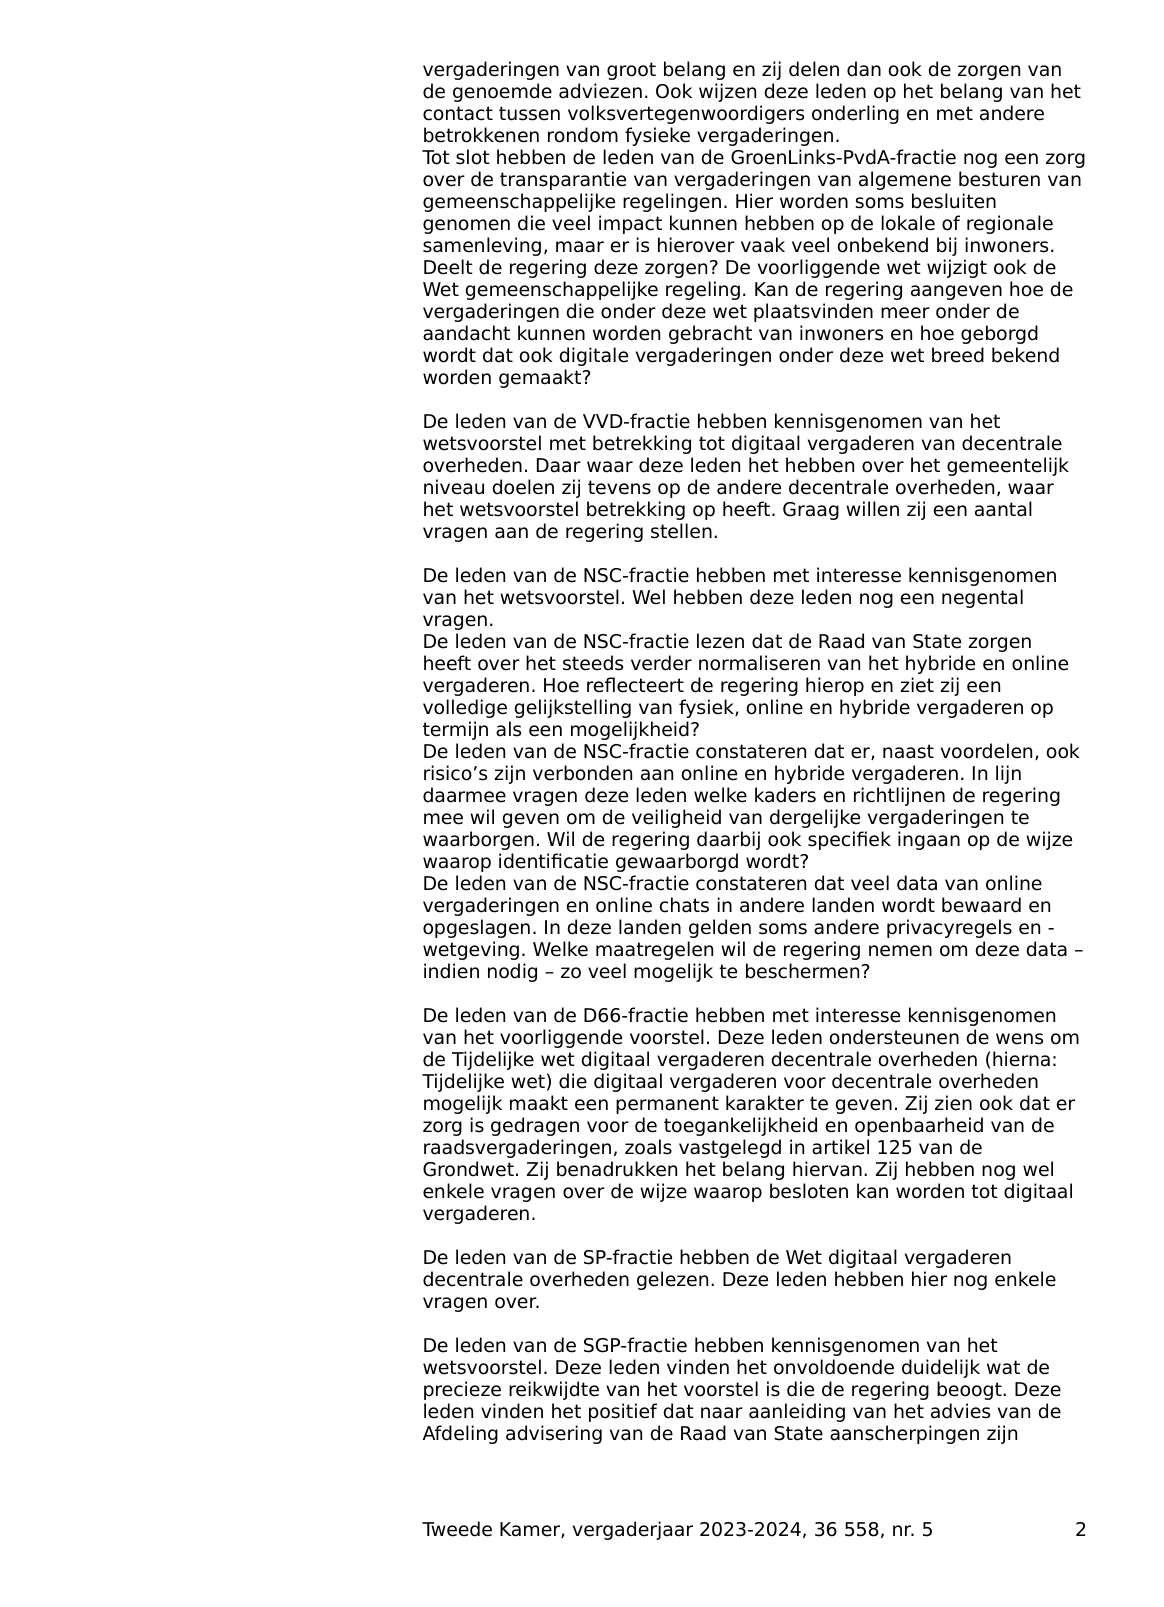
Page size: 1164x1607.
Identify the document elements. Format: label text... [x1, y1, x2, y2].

text Tot slot hebben de leden van de GroenLinks-PvdA-fractie nog een zorg over de transparantie van vergaderingen van algemene besturen van gemeenschappelijke regelingen. Hier worden soms besluiten genomen die veel impact kunnen hebben op de lokale of regionale samenleving, maar er is hierover vaak veel onbekend bij inwoners. Deelt de regering deze zorgen? De voorliggende wet wijzigt ook de Wet gemeenschappelijke regeling. Kan de regering aangeven hoe de vergaderingen die onder deze wet plaatsvinden meer onder de aandacht kunnen worden gebracht van inwoners en hoe geborgd wordt dat ook digitale vergaderingen onder deze wet breed bekend worden gemaakt? [422, 147, 1087, 389]
text De leden van de SP-fractie hebben de Wet digitaal vergaderen decentrale overheden gelezen. Deze leden hebben hier nog enkele vragen over. [422, 1247, 1087, 1313]
text De leden van de D66-fractie hebben met interesse kennisgenomen van het voorliggende voorstel. Deze leden ondersteunen de wens om de Tijdelijke wet digitaal vergaderen decentrale overheden (hierna: Tijdelijke wet) die digitaal vergaderen voor decentrale overheden mogelijk maakt een permanent karakter te geven. Zij zien ook dat er zorg is gedragen voor de toegankelijkheid en openbaarheid van de raadsvergaderingen, zoals vastgelegd in artikel 125 van de Grondwet. Zij benadrukken het belang hiervan. Zij hebben nog wel enkele vragen over de wijze waarop besloten kan worden tot digitaal vergaderen. [422, 1005, 1087, 1224]
text De leden van de NSC-fractie constateren dat veel data van online vergaderingen en online chats in andere landen wordt bewaard en opgeslagen. In deze landen gelden soms andere privacyregels en -wetgeving. Welke maatregelen wil de regering nemen om deze data – indien nodig – zo veel mogelijk te beschermen? [422, 873, 1087, 983]
text De leden van de NSC-fractie constateren dat er, naast voordelen, ook risico’s zijn verbonden aan online en hybride vergaderen. In lijn daarmee vragen deze leden welke kaders en richtlijnen de regering mee wil geven om de veiligheid van dergelijke vergaderingen te waarborgen. Wil de regering daarbij ook specifiek ingaan op de wijze waarop identificatie gewaarborgd wordt? [422, 741, 1087, 873]
text De leden van de VVD-fractie hebben kennisgenomen van het wetsvoorstel met betrekking tot digitaal vergaderen van decentrale overheden. Daar waar deze leden het hebben over het gemeentelijk niveau doelen zij tevens op de andere decentrale overheden, waar het wetsvoorstel betrekking op heeft. Graag willen zij een aantal vragen aan de regering stellen. [422, 411, 1087, 543]
text De leden van de NSC-fractie lezen dat de Raad van State zorgen heeft over het steeds verder normaliseren van het hybride en online vergaderen. Hoe reflecteert de regering hierop en ziet zij een volledige gelijkstelling van fysiek, online en hybride vergaderen op termijn als een mogelijkheid? [422, 631, 1087, 741]
text vergaderingen van groot belang en zij delen dan ook de zorgen van de genoemde adviezen. Ook wijzen deze leden op het belang van het contact tussen volksvertegenwoordigers onderling en met andere betrokkenen rondom fysieke vergaderingen. [422, 59, 1087, 147]
text De leden van de NSC-fractie hebben met interesse kennisgenomen van het wetsvoorstel. Wel hebben deze leden nog een negental vragen. [422, 565, 1087, 631]
text De leden van de SGP-fractie hebben kennisgenomen van het wetsvoorstel. Deze leden vinden het onvoldoende duidelijk wat de precieze reikwijdte van het voorstel is die de regering beoogt. Deze leden vinden het positief dat naar aanleiding van het advies van de Afdeling advisering van de Raad van State aanscherpingen zijn [422, 1335, 1087, 1445]
